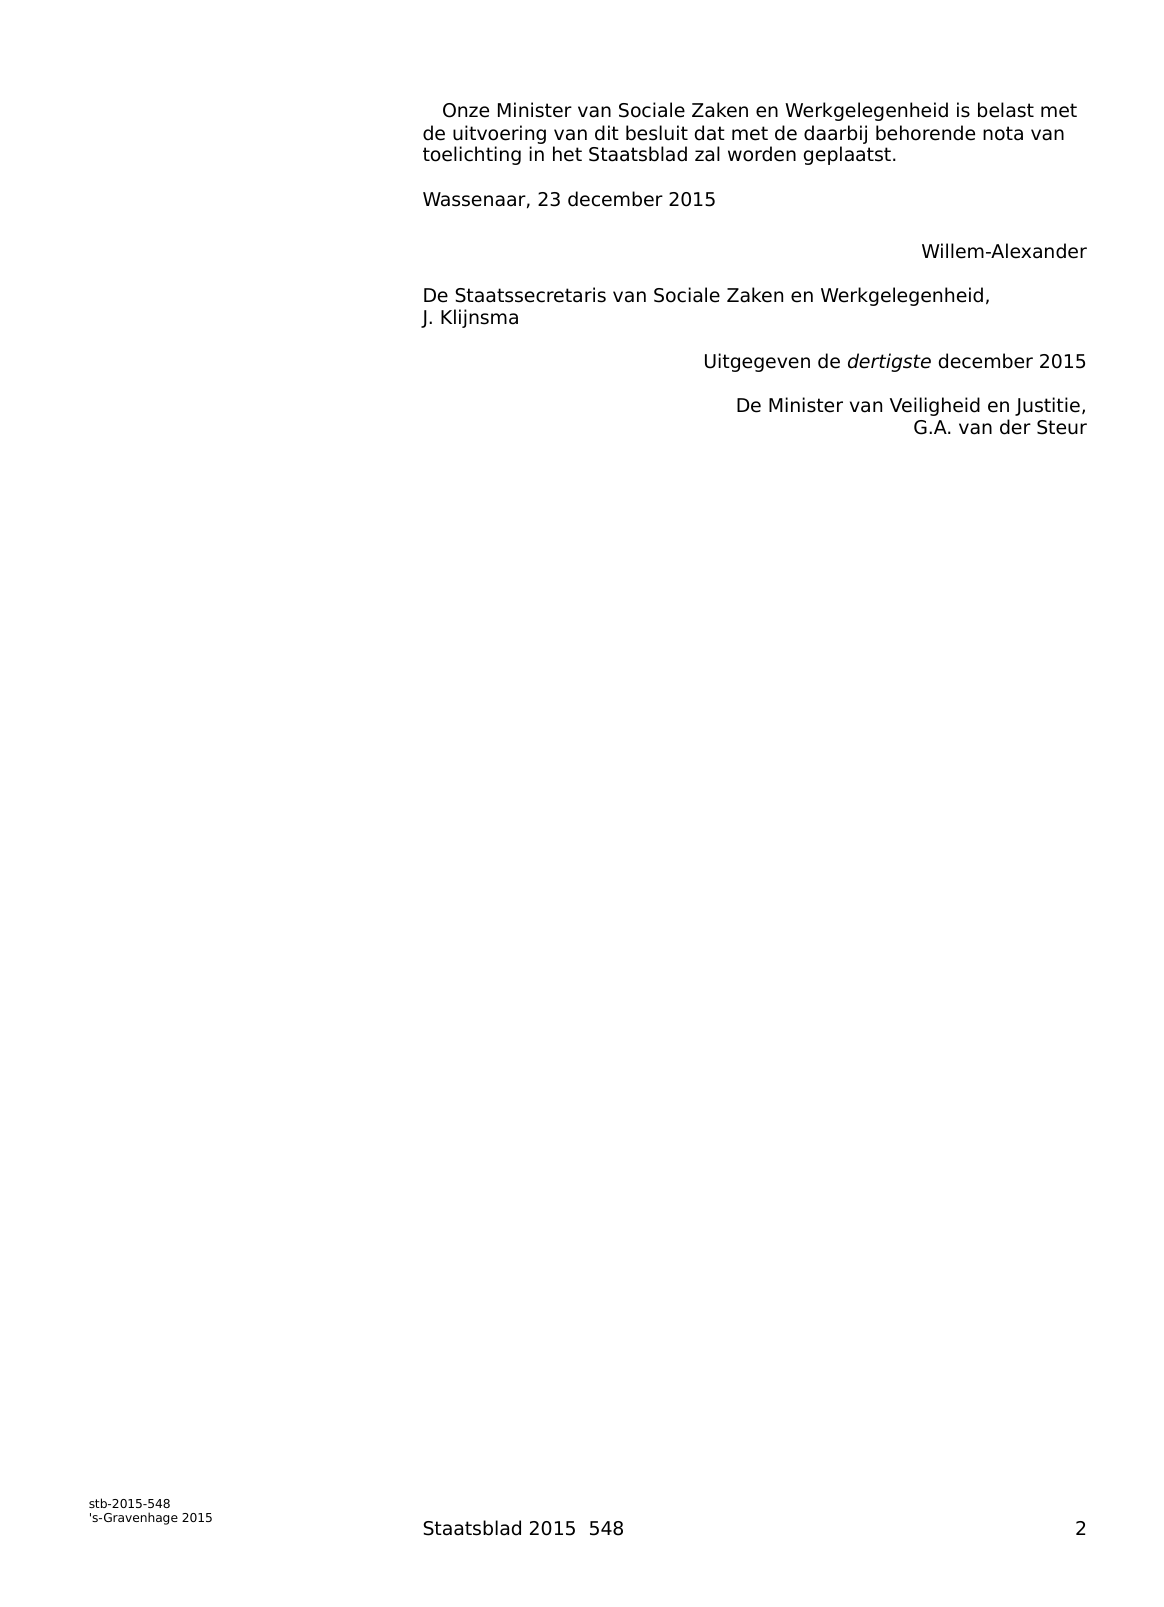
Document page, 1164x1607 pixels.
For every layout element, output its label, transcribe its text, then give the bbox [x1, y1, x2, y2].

text 's-Gravenhage 2015 [88, 1511, 323, 1525]
text De Minister van Veiligheid en Justitie, G.A. van der Steur [422, 395, 1087, 439]
text stb-2015-548 [88, 1497, 323, 1511]
text Willem-Alexander [422, 241, 1087, 262]
text Wassenaar, 23 december 2015 [422, 188, 1087, 211]
text Uitgegeven de dertigste december 2015 [422, 351, 1087, 373]
text Onze Minister van Sociale Zaken en Werkgelegenheid is belast met de uitvoering van dit besluit dat met de daarbij behorende nota van toelichting in het Staatsblad zal worden geplaatst. [422, 100, 1087, 166]
text De Staatssecretaris van Sociale Zaken en Werkgelegenheid, J. Klijnsma [422, 285, 1087, 329]
